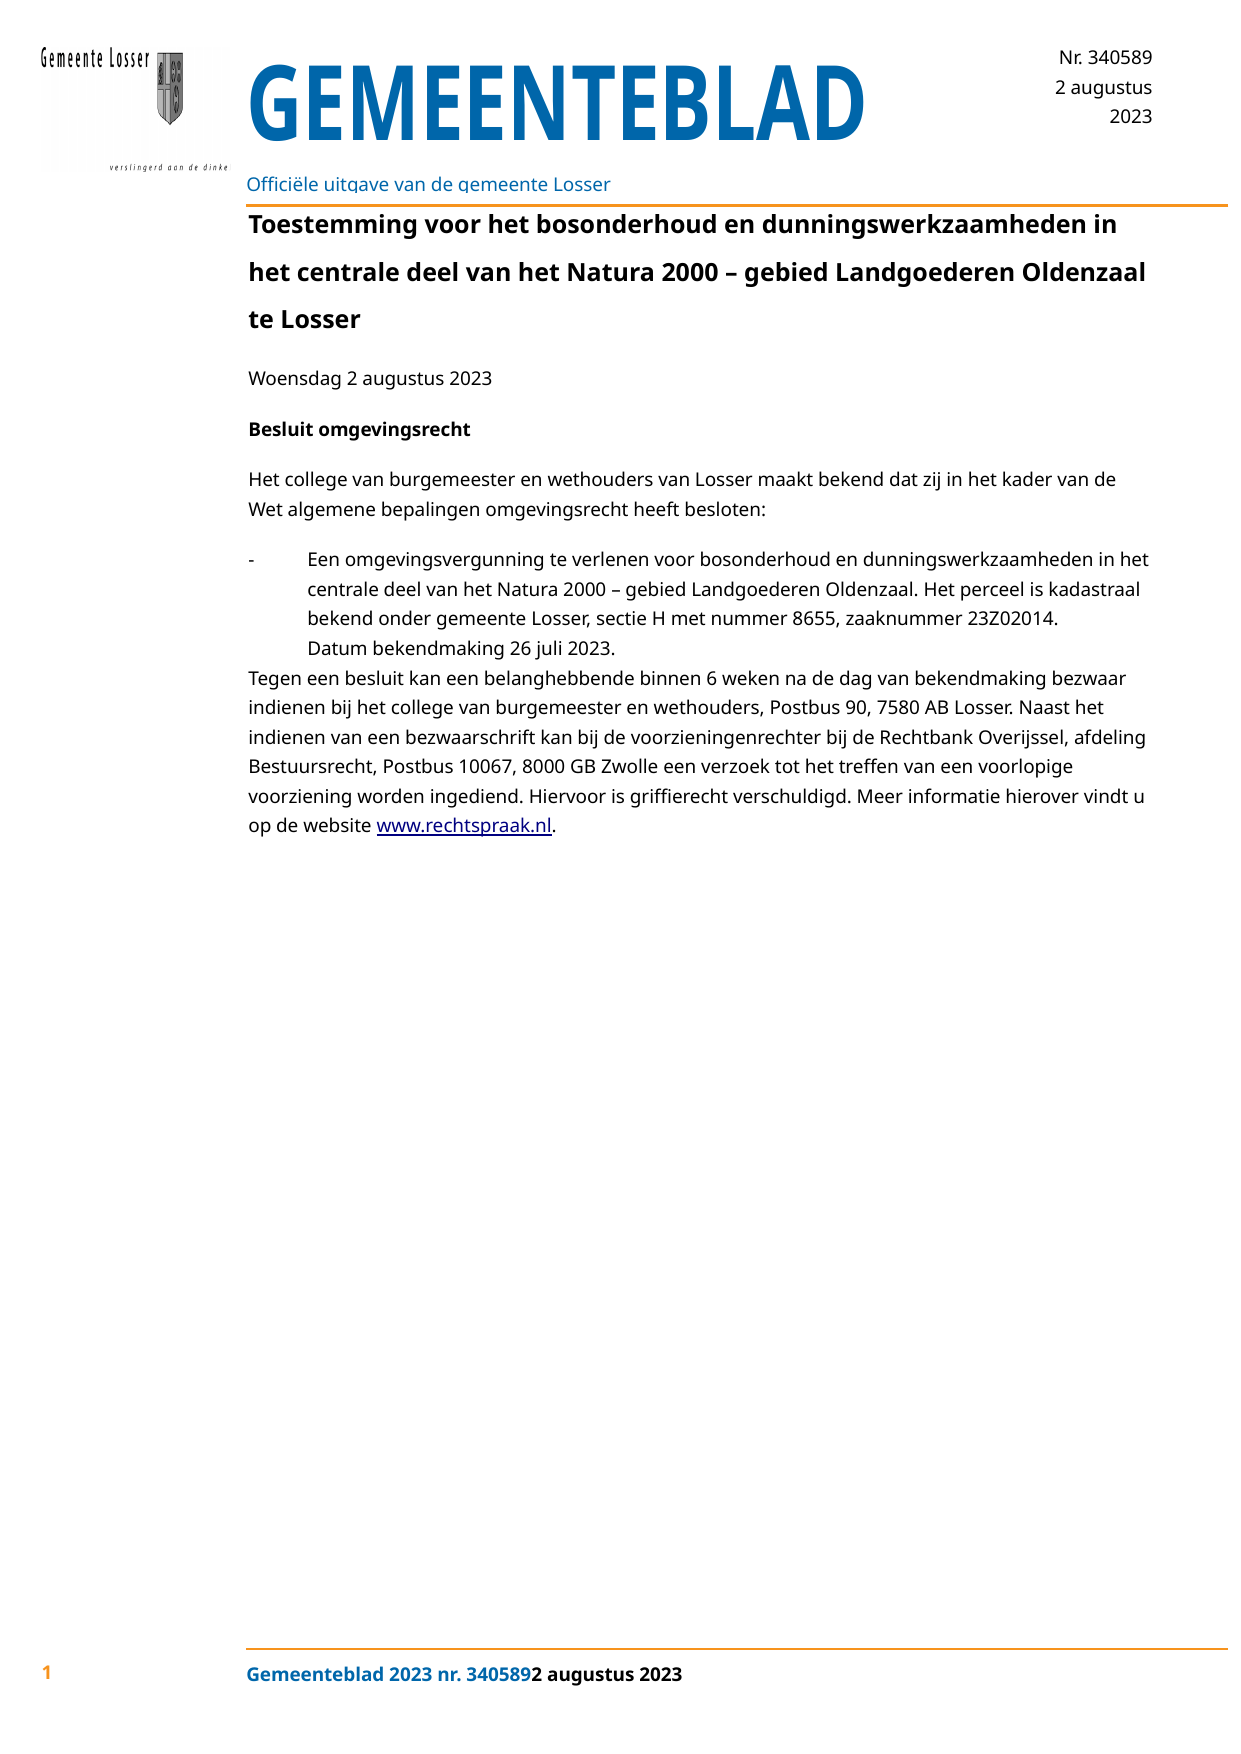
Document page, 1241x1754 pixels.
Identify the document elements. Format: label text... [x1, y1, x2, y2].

text Tegen een besluit kan een belanghebbende binnen 6 weken na de dag van bekendmaking bezwaar indienen bij het college van burgemeester en wethouders, Postbus 90, 7580 AB Losser. Naast het indienen van een bezwaarschrift kan bij de voorzieningenrechter bij de Rechtbank Overijssel, afdeling Bestuursrecht, Postbus 10067, 8000 GB Zwolle een verzoek tot het treffen van een voorlopige voorziening worden ingediend. Hiervoor is griffierecht verschuldigd. Meer informatie hierover vindt u op de website www.rechtspraak.nl. [248, 665, 1152, 838]
text Besluit omgevingsrecht [248, 416, 1152, 442]
text Toestemming voor het bosonderhoud en dunningswerkzaamheden in het centrale deel van het Natura 2000 – gebied Landgoederen Oldenzaal te Losser [248, 207, 1152, 336]
text Woensdag 2 augustus 2023 [248, 366, 1152, 391]
list Datum bekendmaking 26 juli 2023. [248, 635, 1152, 661]
list Een omgevingsvergunning te verlenen voor bosonderhoud en dunningswerkzaamheden in het centrale deel van het Natura 2000 – gebied Landgoederen Oldenzaal. Het perceel is kadastraal bekend onder gemeente Losser, sectie H met nummer 8655, zaaknummer 23Z02014. [248, 546, 1152, 631]
picture [41, 47, 231, 172]
text Het college van burgemeester en wethouders van Losser maakt bekend dat zij in het kader van de Wet algemene bepalingen omgevingsrecht heeft besloten: [248, 466, 1152, 522]
